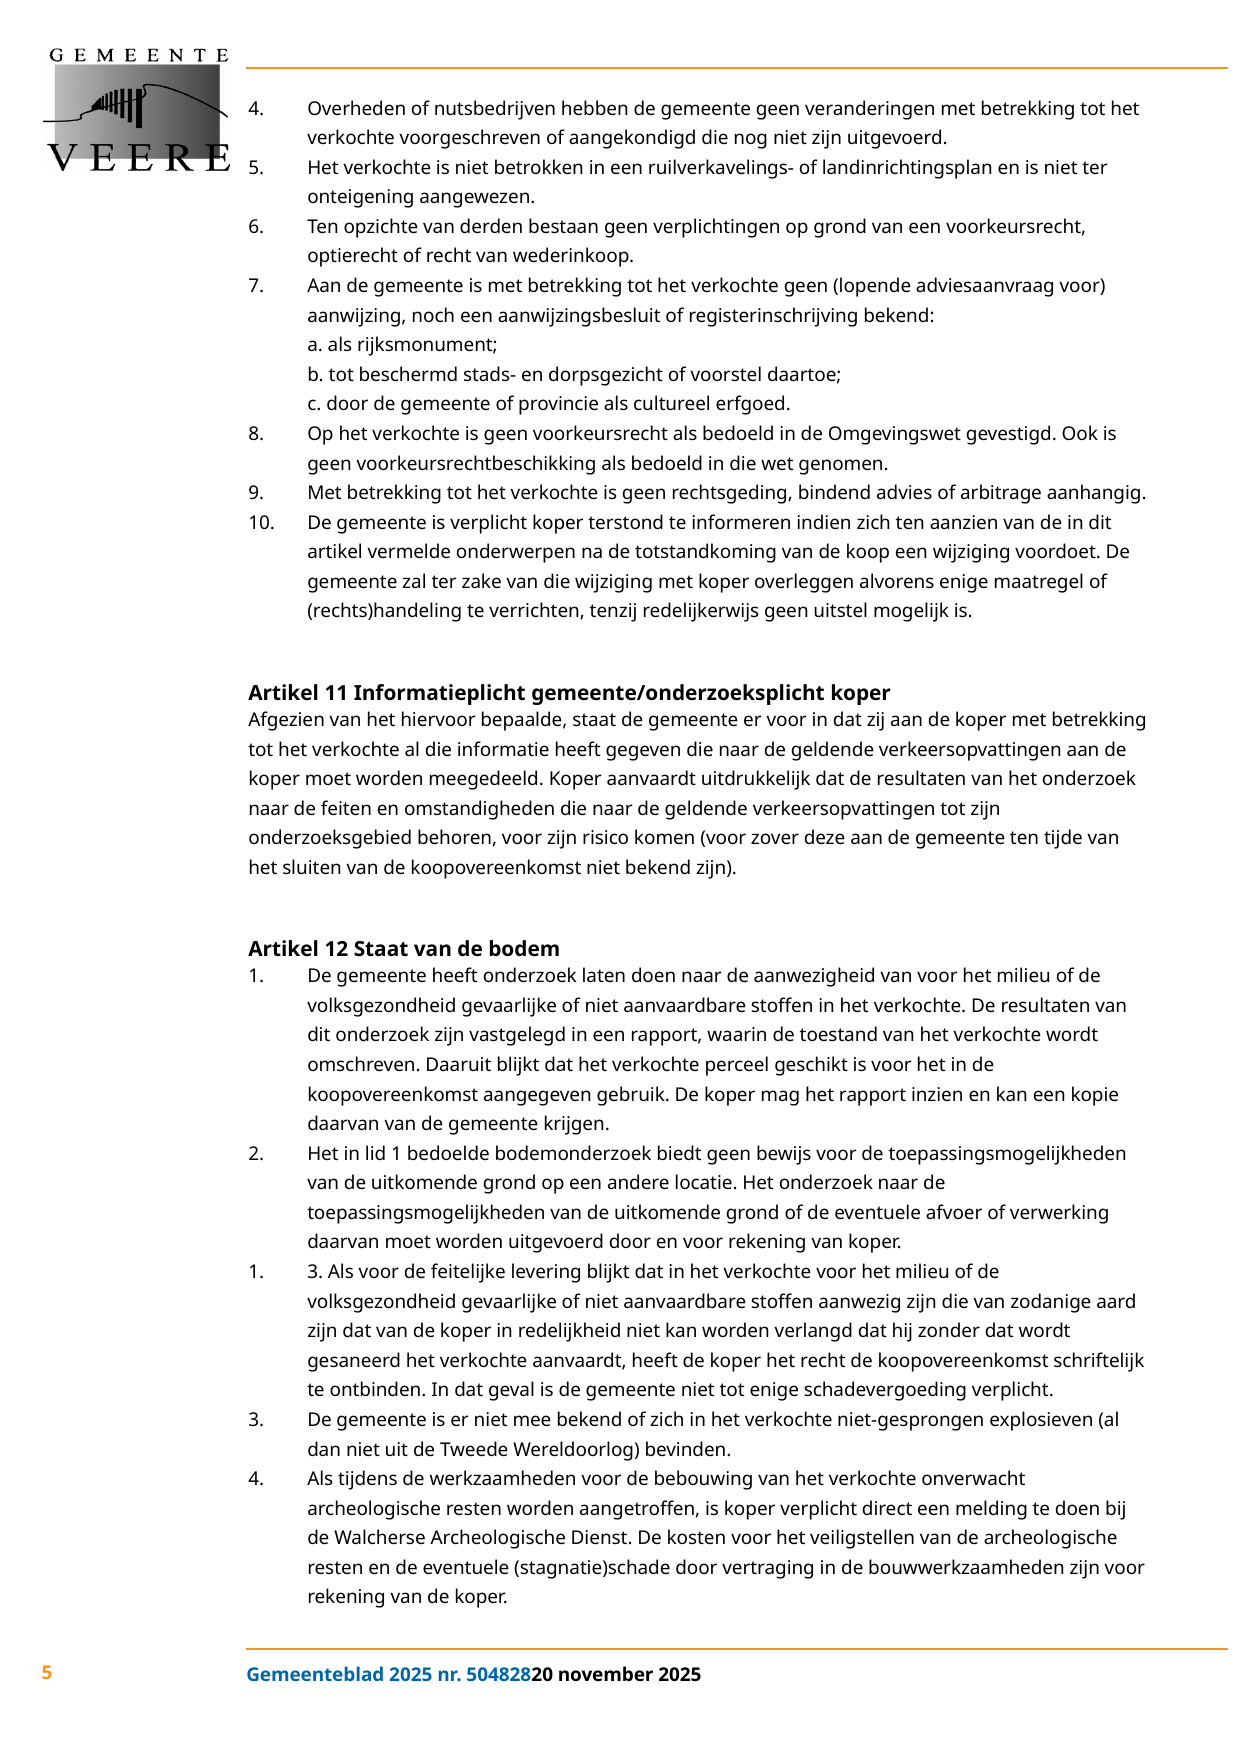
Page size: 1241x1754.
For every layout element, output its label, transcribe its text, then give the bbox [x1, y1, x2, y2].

list De gemeente is er niet mee bekend of zich in het verkochte niet-gesprongen explosieven (al dan niet uit de Tweede Wereldoorlog) bevinden. [248, 1406, 1152, 1462]
picture [41, 47, 231, 172]
list b. tot beschermd stads- en dorpsgezicht of voorstel daartoe; [248, 361, 1152, 387]
list Ten opzichte van derden bestaan geen verplichtingen op grond van een voorkeursrecht, optierecht of recht van wederinkoop. [248, 213, 1152, 268]
list De gemeente is verplicht koper terstond te informeren indien zich ten aanzien van de in dit artikel vermelde onderwerpen na de totstandkoming van de koop een wijziging voordoet. De gemeente zal ter zake van die wijziging met koper overleggen alvorens enige maatregel of (rechts)handeling te verrichten, tenzij redelijkerwijs geen uitstel mogelijk is. [248, 509, 1152, 623]
list Aan de gemeente is met betrekking tot het verkochte geen (lopende adviesaanvraag voor) aanwijzing, noch een aanwijzingsbesluit of registerinschrijving bekend: [248, 272, 1152, 328]
list Het verkochte is niet betrokken in een ruilverkavelings- of landinrichtingsplan en is niet ter onteigening aangewezen. [248, 154, 1152, 209]
list De gemeente heeft onderzoek laten doen naar de aanwezigheid van voor het milieu of de volksgezondheid gevaarlijke of niet aanvaardbare stoffen in het verkochte. De resultaten van dit onderzoek zijn vastgelegd in een rapport, waarin de toestand van het verkochte wordt omschreven. Daaruit blijkt dat het verkochte perceel geschikt is voor het in de koopovereenkomst aangegeven gebruik. De koper mag het rapport inzien en kan een kopie daarvan van de gemeente krijgen. [248, 962, 1152, 1136]
text Artikel 12 Staat van de bodem [248, 934, 1152, 962]
list Op het verkochte is geen voorkeursrecht als bedoeld in de Omgevingswet gevestigd. Ook is geen voorkeursrechtbeschikking als bedoeld in die wet genomen. [248, 420, 1152, 476]
text Afgezien van het hiervoor bepaalde, staat de gemeente er voor in dat zij aan de koper met betrekking tot het verkochte al die informatie heeft gegeven die naar de geldende verkeersopvattingen aan de koper moet worden meegedeeld. Koper aanvaardt uitdrukkelijk dat de resultaten van het onderzoek naar de feiten en omstandigheden die naar de geldende verkeersopvattingen tot zijn onderzoeksgebied behoren, voor zijn risico komen (voor zover deze aan de gemeente ten tijde van het sluiten van de koopovereenkomst niet bekend zijn). [248, 706, 1152, 880]
list Met betrekking tot het verkochte is geen rechtsgeding, bindend advies of arbitrage aanhangig. [248, 479, 1152, 505]
list c. door de gemeente of provincie als cultureel erfgoed. [248, 391, 1152, 416]
list Het in lid 1 bedoelde bodemonderzoek biedt geen bewijs voor de toepassingsmogelijkheden van de uitkomende grond op een andere locatie. Het onderzoek naar de toepassingsmogelijkheden van de uitkomende grond of de eventuele afvoer of verwerking daarvan moet worden uitgevoerd door en voor rekening van koper. [248, 1140, 1152, 1254]
list Overheden of nutsbedrijven hebben de gemeente geen veranderingen met betrekking tot het verkochte voorgeschreven of aangekondigd die nog niet zijn uitgevoerd. [248, 95, 1152, 150]
list a. als rijksmonument; [248, 331, 1152, 357]
list 3. Als voor de feitelijke levering blijkt dat in het verkochte voor het milieu of de volksgezondheid gevaarlijke of niet aanvaardbare stoffen aanwezig zijn die van zodanige aard zijn dat van de koper in redelijkheid niet kan worden verlangd dat hij zonder dat wordt gesaneerd het verkochte aanvaardt, heeft de koper het recht de koopovereenkomst schriftelijk te ontbinden. In dat geval is de gemeente niet tot enige schadevergoeding verplicht. [248, 1258, 1152, 1402]
list Als tijdens de werkzaamheden voor de bebouwing van het verkochte onverwacht archeologische resten worden aangetroffen, is koper verplicht direct een melding te doen bij de Walcherse Archeologische Dienst. De kosten voor het veiligstellen van de archeologische resten en de eventuele (stagnatie)schade door vertraging in de bouwwerkzaamheden zijn voor rekening van de koper. [248, 1465, 1152, 1609]
text Artikel 11 Informatieplicht gemeente/onderzoeksplicht koper [248, 678, 1152, 706]
